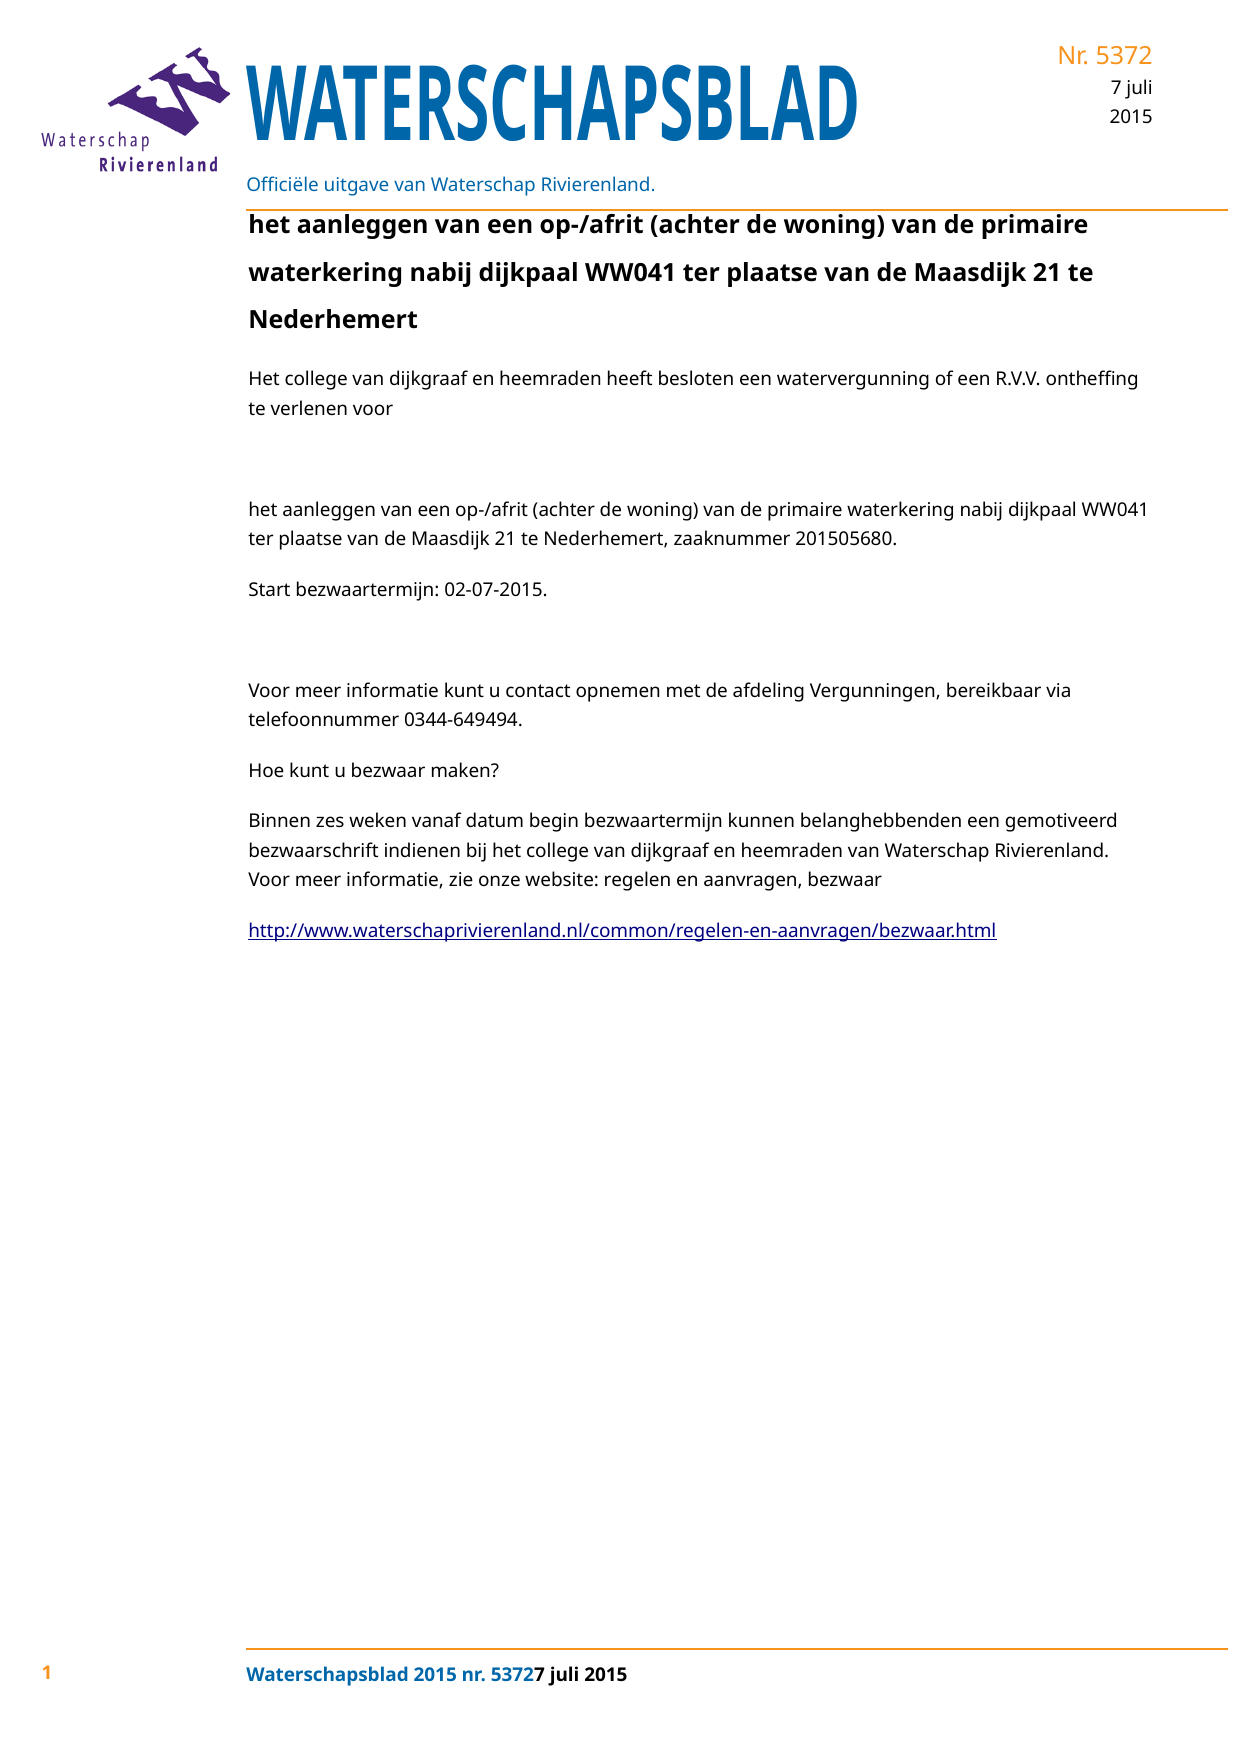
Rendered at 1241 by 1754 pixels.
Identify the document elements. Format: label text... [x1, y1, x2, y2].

text Binnen zes weken vanaf datum begin bezwaartermijn kunnen belanghebbenden een gemotiveerd bezwaarschrift indienen bij het college van dijkgraaf en heemraden van Waterschap Rivierenland. Voor meer informatie, zie onze website: regelen en aanvragen, bezwaar [248, 807, 1152, 892]
text Start bezwaartermijn: 02-07-2015. [248, 576, 1152, 602]
text Voor meer informatie kunt u contact opnemen met de afdeling Vergunningen, bereikbaar via telefoonnummer 0344-649494. [248, 677, 1152, 732]
text het aanleggen van een op-/afrit (achter de woning) van de primaire waterkering nabij dijkpaal WW041 ter plaatse van de Maasdijk 21 te Nederhemert [248, 211, 1152, 336]
text Hoe kunt u bezwaar maken? [248, 757, 1152, 782]
text Het college van dijkgraaf en heemraden heeft besloten een watervergunning of een R.V.V. ontheffing te verlenen voor [248, 366, 1152, 421]
text het aanleggen van een op-/afrit (achter de woning) van de primaire waterkering nabij dijkpaal WW041 ter plaatse van de Maasdijk 21 te Nederhemert, zaaknummer 201505680. [248, 496, 1152, 551]
text http://www.waterschaprivierenland.nl/common/regelen-en-aanvragen/bezwaar.html [248, 917, 1152, 942]
picture [41, 47, 231, 172]
